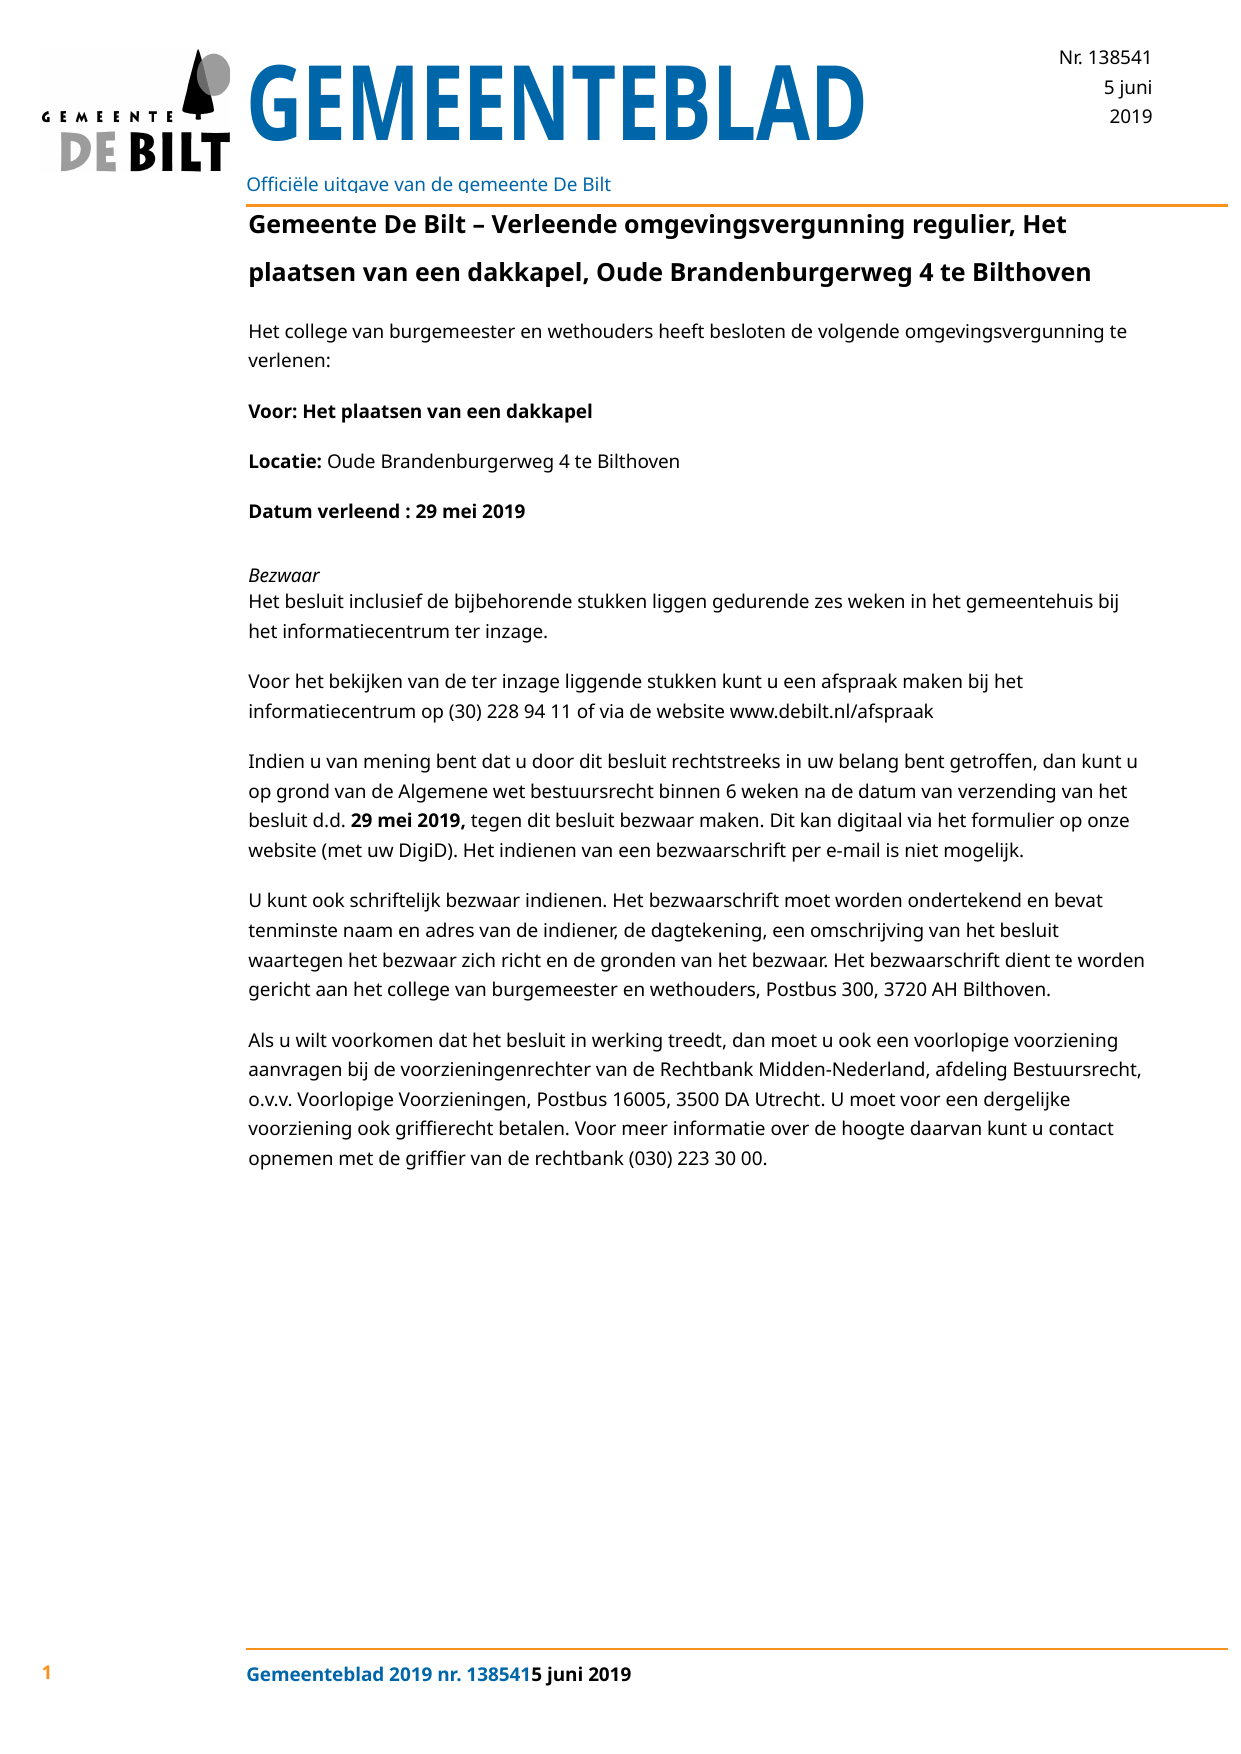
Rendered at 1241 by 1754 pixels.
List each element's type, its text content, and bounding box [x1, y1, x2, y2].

text Datum verleend : 29 mei 2019 [248, 499, 1152, 524]
text Bezwaar [248, 563, 1152, 588]
text Gemeente De Bilt – Verleende omgevingsvergunning regulier, Het plaatsen van een dakkapel, Oude Brandenburgerweg 4 te Bilthoven [248, 207, 1152, 288]
text Indien u van mening bent dat u door dit besluit rechtstreeks in uw belang bent getroffen, dan kunt u op grond van de Algemene wet bestuursrecht binnen 6 weken na de datum van verzending van het besluit d.d. 29 mei 2019, tegen dit besluit bezwaar maken. Dit kan digitaal via het formulier op onze website (met uw DigiD). Het indienen van een bezwaarschrift per e-mail is niet mogelijk. [248, 748, 1152, 863]
text Het besluit inclusief de bijbehorende stukken liggen gedurende zes weken in het gemeentehuis bij het informatiecentrum ter inzage. [248, 588, 1152, 644]
text Voor: Het plaatsen van een dakkapel [248, 398, 1152, 424]
picture [41, 47, 231, 172]
text Locatie: Oude Brandenburgerweg 4 te Bilthoven [248, 448, 1152, 474]
text U kunt ook schriftelijk bezwaar indienen. Het bezwaarschrift moet worden ondertekend en bevat tenminste naam en adres van de indiener, de dagtekening, een omschrijving van het besluit waartegen het bezwaar zich richt en de gronden van het bezwaar. Het bezwaarschrift dient te worden gericht aan het college van burgemeester en wethouders, Postbus 300, 3720 AH Bilthoven. [248, 888, 1152, 1002]
text Voor het bekijken van de ter inzage liggende stukken kunt u een afspraak maken bij het informatiecentrum op (30) 228 94 11 of via de website www.debilt.nl/afspraak [248, 668, 1152, 724]
text Als u wilt voorkomen dat het besluit in werking treedt, dan moet u ook een voorlopige voorziening aanvragen bij de voorzieningenrechter van de Rechtbank Midden-Nederland, afdeling Bestuursrecht, o.v.v. Voorlopige Voorzieningen, Postbus 16005, 3500 DA Utrecht. U moet voor een dergelijke voorziening ook griffierecht betalen. Voor meer informatie over de hoogte daarvan kunt u contact opnemen met de griffier van de rechtbank (030) 223 30 00. [248, 1027, 1152, 1171]
text Het college van burgemeester en wethouders heeft besloten de volgende omgevingsvergunning te verlenen: [248, 318, 1152, 373]
